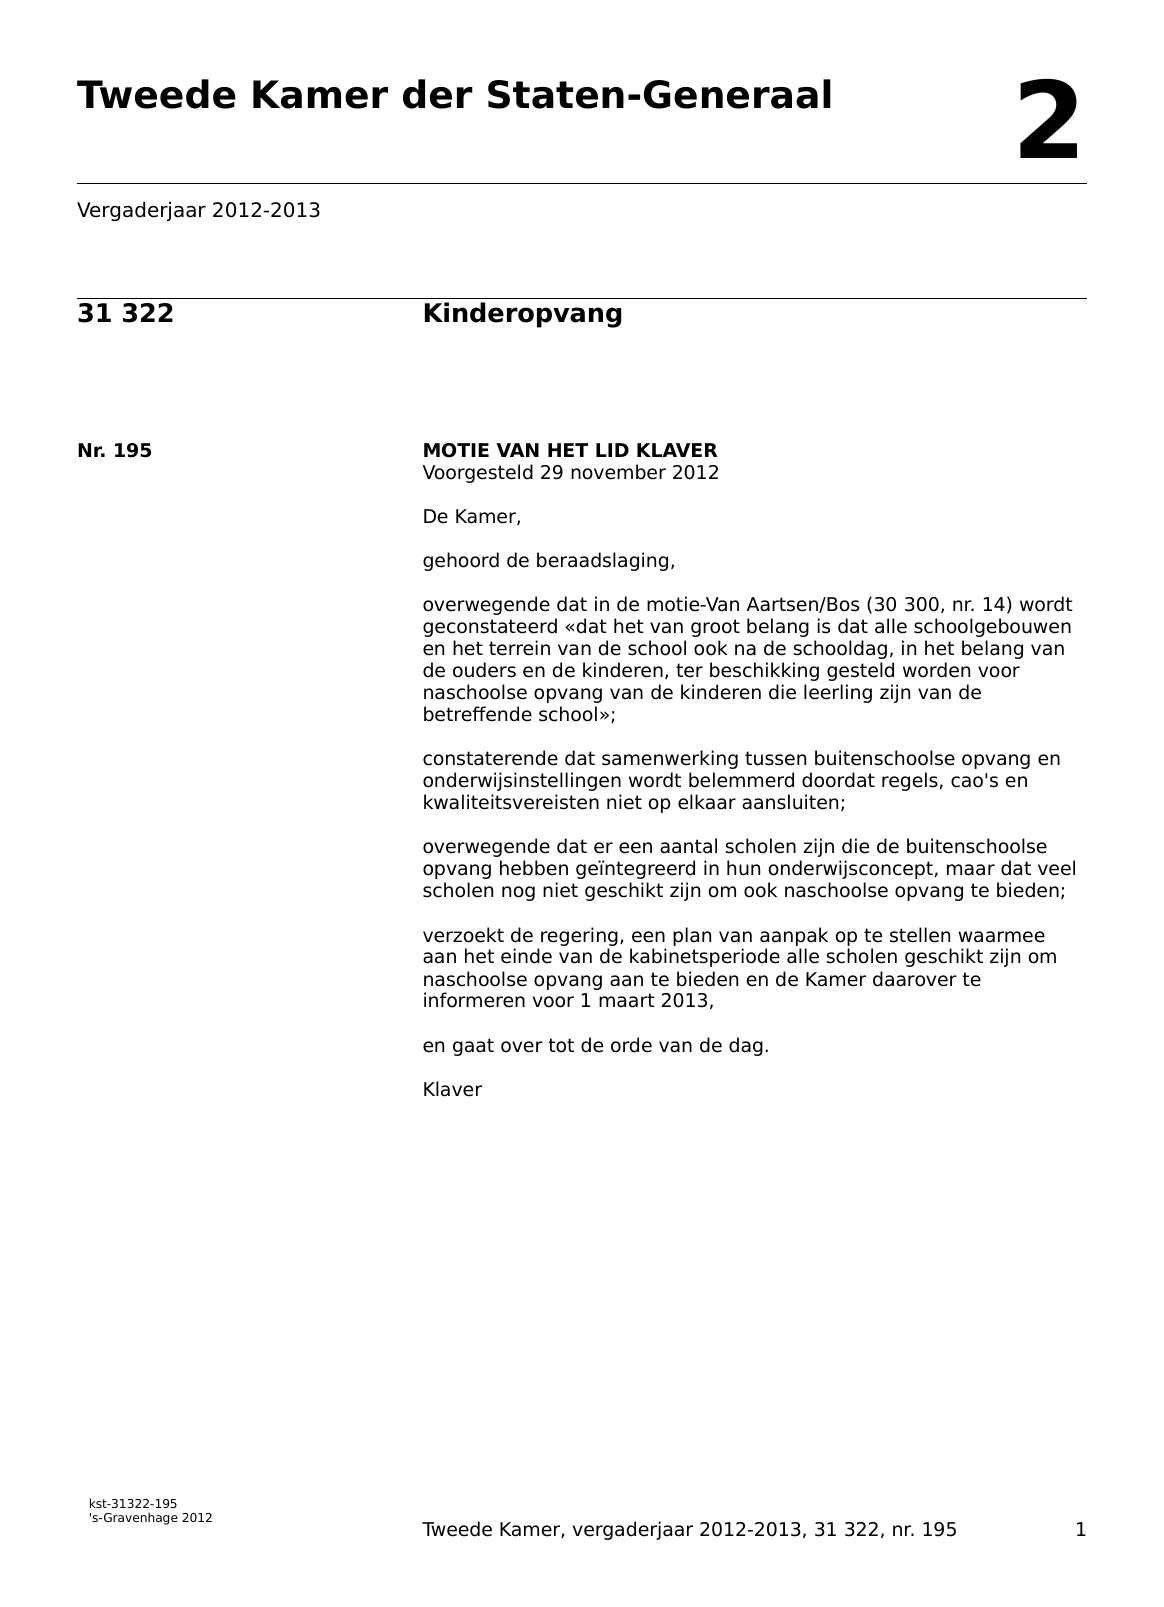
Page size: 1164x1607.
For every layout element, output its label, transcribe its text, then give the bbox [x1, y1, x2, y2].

text kst-31322-195 [88, 1497, 323, 1511]
text Voorgesteld 29 november 2012 [422, 462, 1087, 484]
text overwegende dat in de motie-Van Aartsen/Bos (30 300, nr. 14) wordt geconstateerd «dat het van groot belang is dat alle schoolgebouwen en het terrein van de school ook na de schooldag, in het belang van de ouders en de kinderen, ter beschikking gesteld worden voor naschoolse opvang van de kinderen die leerling zijn van de betreffende school»; [422, 594, 1087, 726]
text verzoekt de regering, een plan van aanpak op te stellen waarmee aan het einde van de kabinetsperiode alle scholen geschikt zijn om naschoolse opvang aan te bieden en de Kamer daarover te informeren voor 1 maart 2013, [422, 924, 1087, 1012]
table_header Tweede Kamer der Staten-Generaal [77, 59, 886, 183]
subtitle Nr. 195 MOTIE VAN HET LID KLAVER [77, 440, 1087, 462]
text en gaat over tot de orde van de dag. [422, 1034, 1087, 1057]
text De Kamer, [422, 506, 1087, 528]
subtitle 31 322 Kinderopvang [77, 299, 1087, 329]
text overwegende dat er een aantal scholen zijn die de buitenschoolse opvang hebben geïntegreerd in hun onderwijsconcept, maar dat veel scholen nog niet geschikt zijn om ook naschoolse opvang te bieden; [422, 836, 1087, 902]
text gehoord de beraadslaging, [422, 550, 1087, 572]
text constaterende dat samenwerking tussen buitenschoolse opvang en onderwijsinstellingen wordt belemmerd doordat regels, cao's en kwaliteitsvereisten niet op elkaar aansluiten; [422, 748, 1087, 814]
text Klaver [422, 1079, 1087, 1101]
table_header 2 [886, 59, 1087, 183]
table_cell Vergaderjaar 2012-2013 [77, 184, 1087, 298]
text 's-Gravenhage 2012 [88, 1511, 323, 1525]
